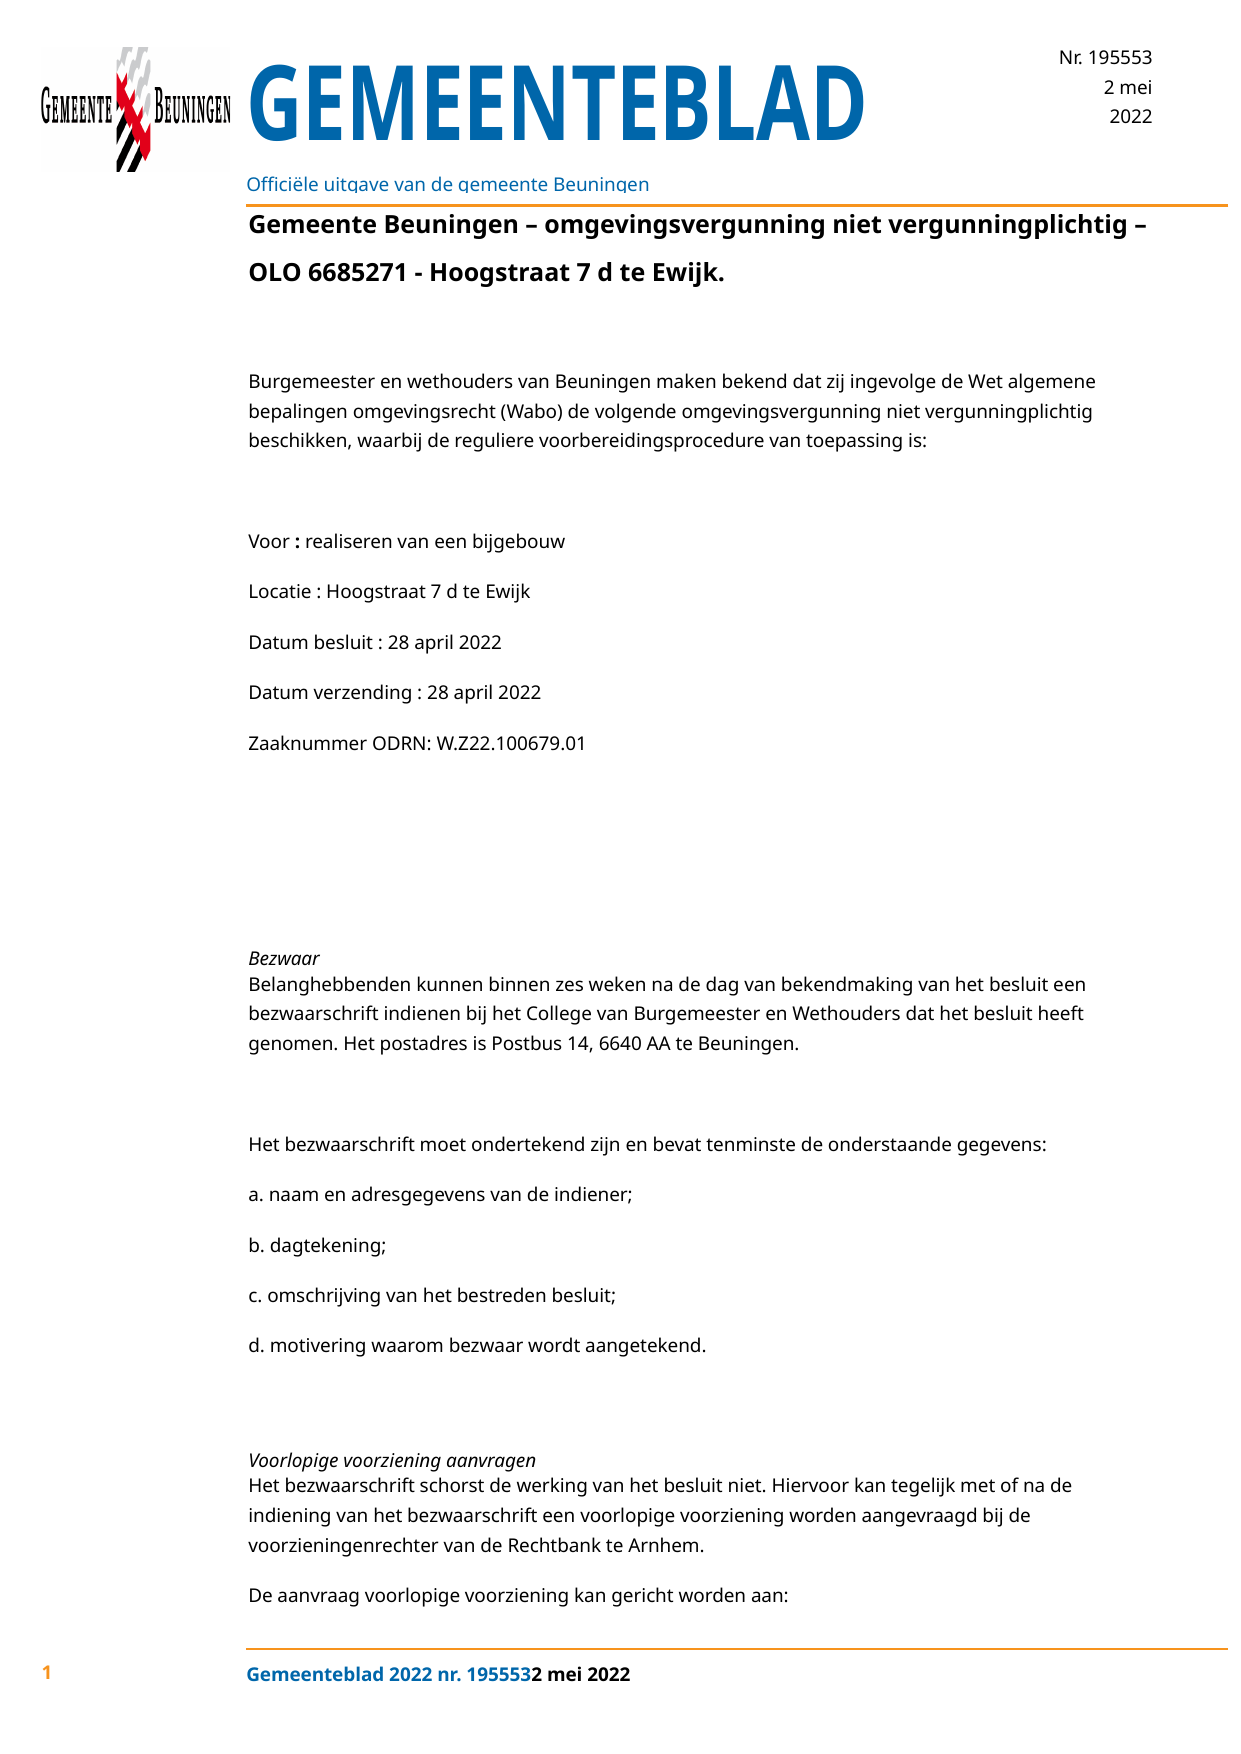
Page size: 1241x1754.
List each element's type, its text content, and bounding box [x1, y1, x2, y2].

text Burgemeester en wethouders van Beuningen maken bekend dat zij ingevolge de Wet algemene bepalingen omgevingsrecht (Wabo) de volgende omgevingsvergunning niet vergunningplichtig beschikken, waarbij de reguliere voorbereidingsprocedure van toepassing is: [248, 368, 1152, 453]
text Het bezwaarschrift moet ondertekend zijn en bevat tenminste de onderstaande gegevens: [248, 1131, 1152, 1157]
text Bezwaar [248, 945, 1152, 971]
text Belanghebbenden kunnen binnen zes weken na de dag van bekendmaking van het besluit een bezwaarschrift indienen bij het College van Burgemeester en Wethouders dat het besluit heeft genomen. Het postadres is Postbus 14, 6640 AA te Beuningen. [248, 971, 1152, 1056]
text c. omschrijving van het bestreden besluit; [248, 1282, 1152, 1308]
text Het bezwaarschrift schorst de werking van het besluit niet. Hiervoor kan tegelijk met of na de indiening van het bezwaarschrift een voorlopige voorziening worden aangevraagd bij de voorzieningenrechter van de Rechtbank te Arnhem. [248, 1473, 1152, 1558]
text Zaaknummer ODRN: W.Z22.100679.01 [248, 730, 1152, 756]
text b. dagtekening; [248, 1232, 1152, 1257]
text Locatie : Hoogstraat 7 d te Ewijk [248, 579, 1152, 604]
picture [41, 47, 231, 172]
text a. naam en adresgegevens van de indiener; [248, 1181, 1152, 1207]
text d. motivering waarom bezwaar wordt aangetekend. [248, 1333, 1152, 1358]
text De aanvraag voorlopige voorziening kan gericht worden aan: [248, 1582, 1152, 1608]
text Datum besluit : 28 april 2022 [248, 629, 1152, 655]
text Voor : realiseren van een bijgebouw [248, 528, 1152, 554]
text Gemeente Beuningen – omgevingsvergunning niet vergunningplichtig – OLO 6685271 - Hoogstraat 7 d te Ewijk. [248, 207, 1152, 288]
text Datum verzending : 28 april 2022 [248, 679, 1152, 705]
text Voorlopige voorziening aanvragen [248, 1447, 1152, 1473]
